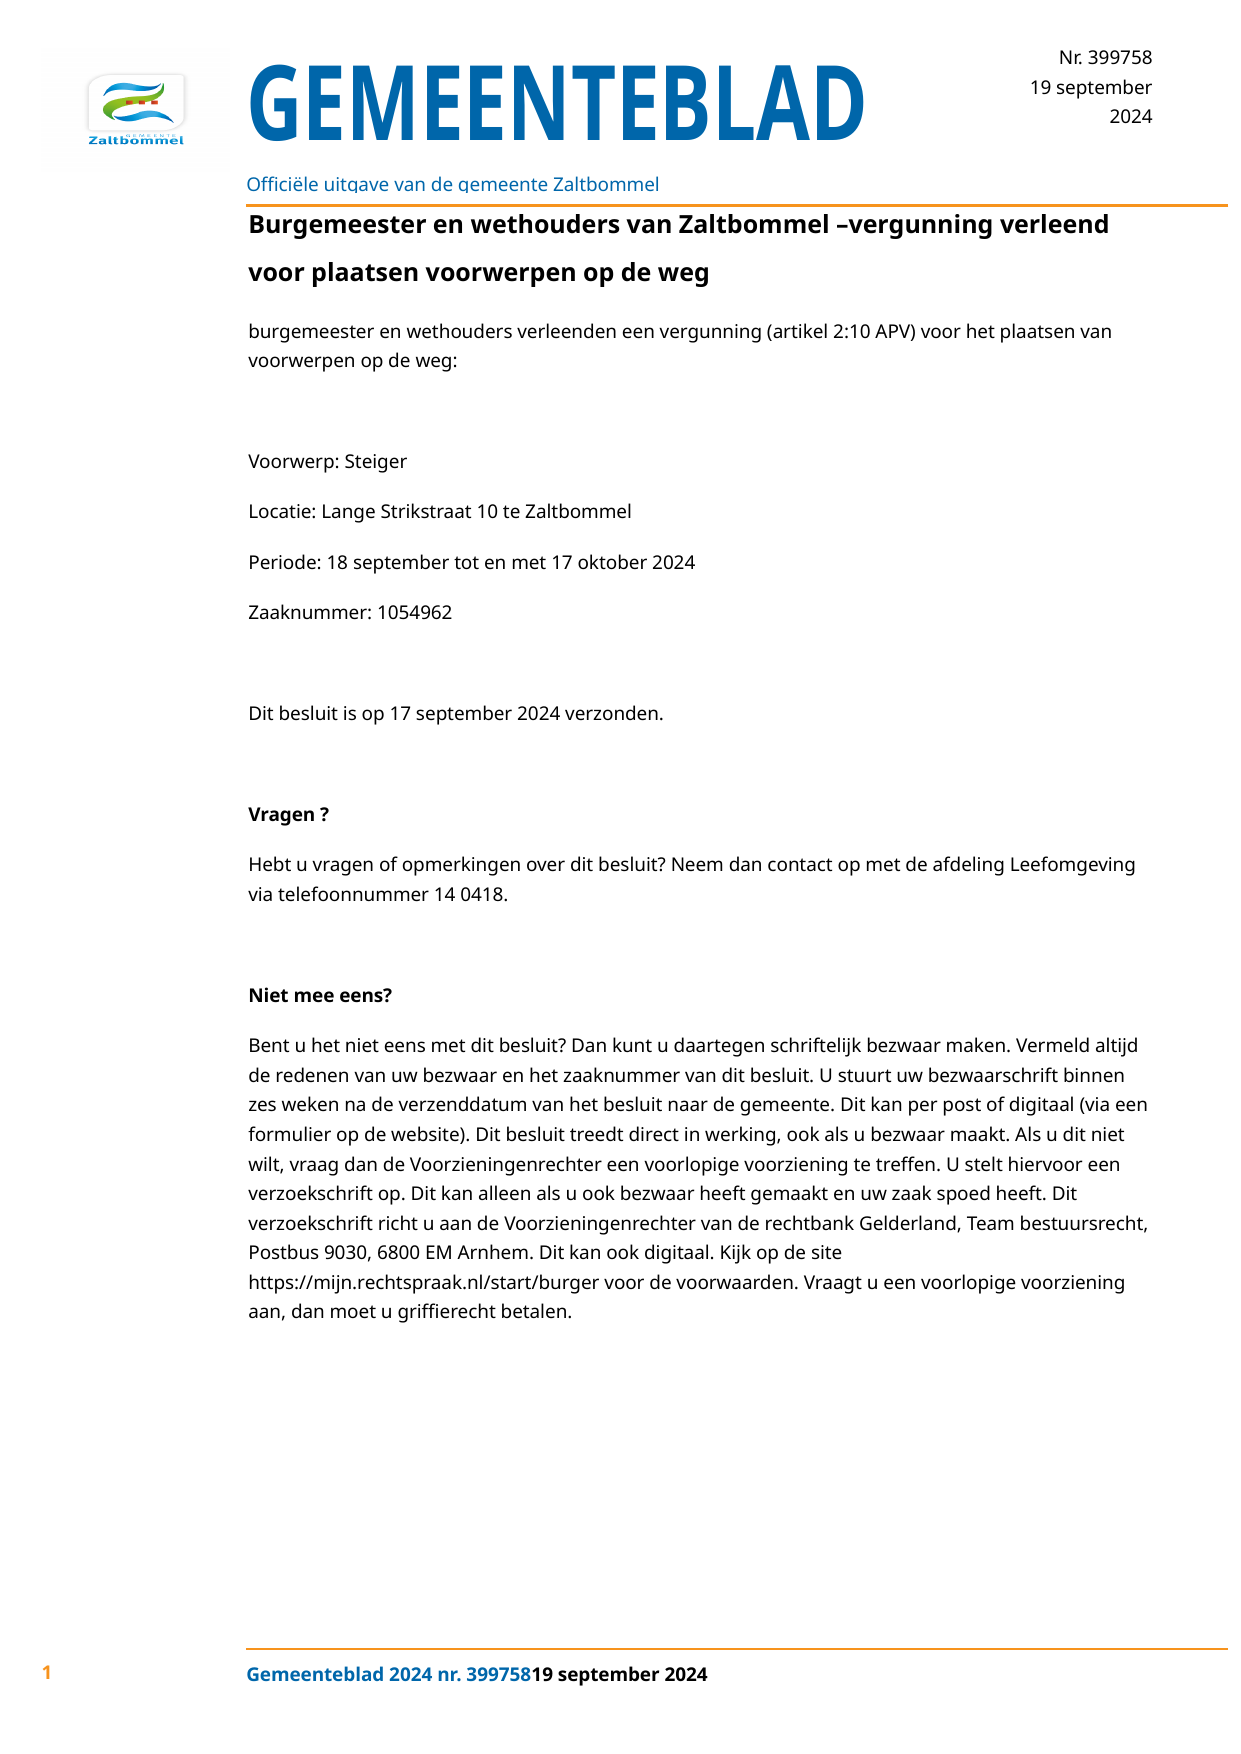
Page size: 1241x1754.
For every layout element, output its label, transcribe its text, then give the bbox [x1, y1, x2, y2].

text Vragen ? [248, 801, 1152, 827]
text burgemeester en wethouders verleenden een vergunning (artikel 2:10 APV) voor het plaatsen van voorwerpen op de weg: [248, 318, 1152, 373]
text Voorwerp: Steiger [248, 448, 1152, 474]
text Periode: 18 september tot en met 17 oktober 2024 [248, 549, 1152, 575]
text Hebt u vragen of opmerkingen over dit besluit? Neem dan contact op met de afdeling Leefomgeving via telefoonnummer 14 0418. [248, 852, 1152, 907]
text Niet mee eens? [248, 982, 1152, 1008]
picture [41, 47, 231, 172]
text Burgemeester en wethouders van Zaltbommel –vergunning verleend voor plaatsen voorwerpen op de weg [248, 207, 1152, 288]
text Dit besluit is op 17 september 2024 verzonden. [248, 700, 1152, 726]
text Locatie: Lange Strikstraat 10 te Zaltbommel [248, 499, 1152, 524]
text Bent u het niet eens met dit besluit? Dan kunt u daartegen schriftelijk bezwaar maken. Vermeld altijd de redenen van uw bezwaar en het zaaknummer van dit besluit. U stuurt uw bezwaarschrift binnen zes weken na de verzenddatum van het besluit naar de gemeente. Dit kan per post of digitaal (via een formulier op de website). Dit besluit treedt direct in werking, ook als u bezwaar maakt. Als u dit niet wilt, vraag dan de Voorzieningenrechter een voorlopige voorziening te treffen. U stelt hiervoor een verzoekschrift op. Dit kan alleen als u ook bezwaar heeft gemaakt en uw zaak spoed heeft. Dit verzoekschrift richt u aan de Voorzieningenrechter van de rechtbank Gelderland, Team bestuursrecht, Postbus 9030, 6800 EM Arnhem. Dit kan ook digitaal. Kijk op de site https://mijn.rechtspraak.nl/start/burger voor de voorwaarden. Vraagt u een voorlopige voorziening aan, dan moet u griffierecht betalen. [248, 1032, 1152, 1324]
text Zaaknummer: 1054962 [248, 599, 1152, 625]
